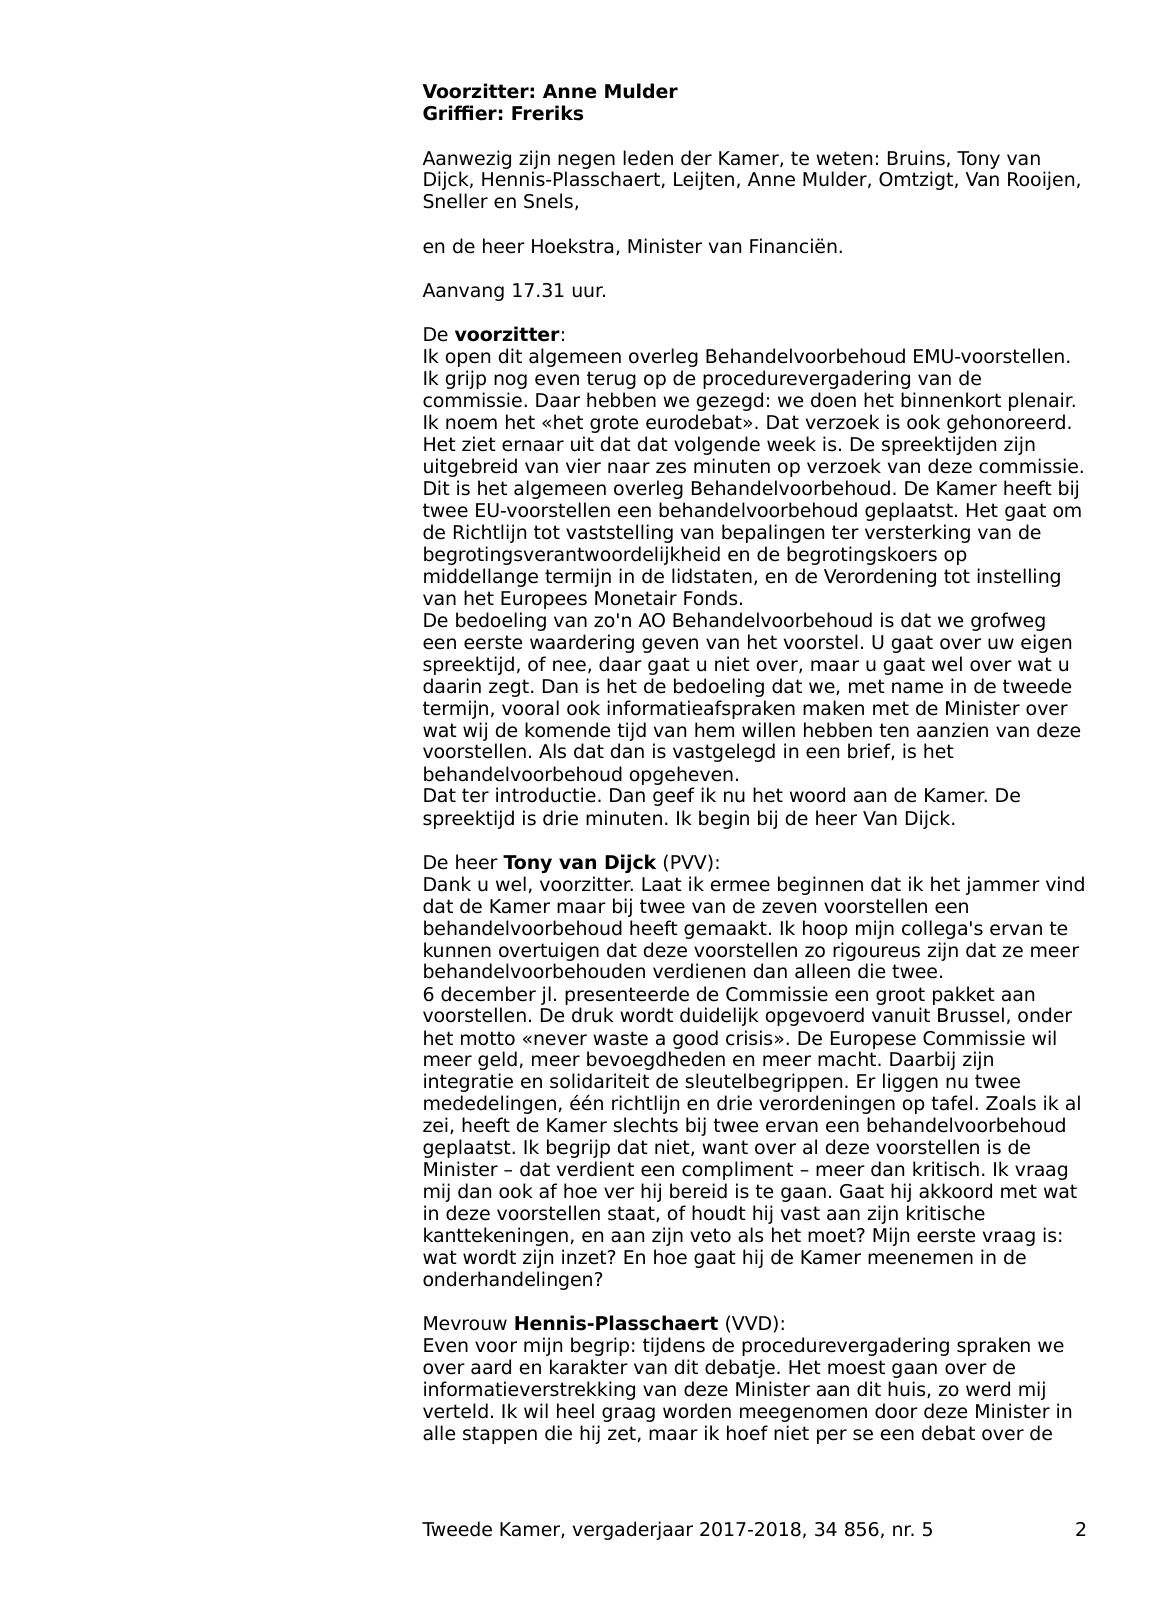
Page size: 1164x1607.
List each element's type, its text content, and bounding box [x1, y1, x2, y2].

text en de heer Hoekstra, Minister van Financiën. [422, 236, 1087, 257]
text Even voor mijn begrip: tijdens de procedurevergadering spraken we over aard en karakter van dit debatje. Het moest gaan over de informatieverstrekking van deze Minister aan dit huis, zo werd mij verteld. Ik wil heel graag worden meegenomen door deze Minister in alle stappen die hij zet, maar ik hoef niet per se een debat over de [422, 1335, 1087, 1445]
text Aanwezig zijn negen leden der Kamer, te weten: Bruins, Tony van Dijck, Hennis-Plasschaert, Leijten, Anne Mulder, Omtzigt, Van Rooijen, Sneller en Snels, [422, 147, 1087, 213]
text Voorzitter: Anne Mulder [422, 81, 1087, 103]
text 6 december jl. presenteerde de Commissie een groot pakket aan voorstellen. De druk wordt duidelijk opgevoerd vanuit Brussel, onder het motto «never waste a good crisis». De Europese Commissie wil meer geld, meer bevoegdheden en meer macht. Daarbij zijn integratie en solidariteit de sleutelbegrippen. Er liggen nu twee mededelingen, één richtlijn en drie verordeningen op tafel. Zoals ik al zei, heeft de Kamer slechts bij twee ervan een behandelvoorbehoud geplaatst. Ik begrijp dat niet, want over al deze voorstellen is de Minister – dat verdient een compliment – meer dan kritisch. Ik vraag mij dan ook af hoe ver hij bereid is te gaan. Gaat hij akkoord met wat in deze voorstellen staat, of houdt hij vast aan zijn kritische kanttekeningen, en aan zijn veto als het moet? Mijn eerste vraag is: wat wordt zijn inzet? En hoe gaat hij de Kamer meenemen in de onderhandelingen? [422, 983, 1087, 1291]
text De voorzitter: [422, 324, 1087, 346]
text De heer Tony van Dijck (PVV): [422, 852, 1087, 873]
text Ik open dit algemeen overleg Behandelvoorbehoud EMU-voorstellen. Ik grijp nog even terug op de procedurevergadering van de commissie. Daar hebben we gezegd: we doen het binnenkort plenair. Ik noem het «het grote eurodebat». Dat verzoek is ook gehonoreerd. Het ziet ernaar uit dat dat volgende week is. De spreektijden zijn uitgebreid van vier naar zes minuten op verzoek van deze commissie. Dit is het algemeen overleg Behandelvoorbehoud. De Kamer heeft bij twee EU-voorstellen een behandelvoorbehoud geplaatst. Het gaat om de Richtlijn tot vaststelling van bepalingen ter versterking van de begrotingsverantwoordelijkheid en de begrotingskoers op middellange termijn in de lidstaten, en de Verordening tot instelling van het Europees Monetair Fonds. [422, 346, 1087, 609]
text Dat ter introductie. Dan geef ik nu het woord aan de Kamer. De spreektijd is drie minuten. Ik begin bij de heer Van Dijck. [422, 785, 1087, 829]
text Aanvang 17.31 uur. [422, 280, 1087, 302]
text Griffier: Freriks [422, 103, 1087, 125]
text Dank u wel, voorzitter. Laat ik ermee beginnen dat ik het jammer vind dat de Kamer maar bij twee van de zeven voorstellen een behandelvoorbehoud heeft gemaakt. Ik hoop mijn collega's ervan te kunnen overtuigen dat deze voorstellen zo rigoureus zijn dat ze meer behandelvoorbehouden verdienen dan alleen die twee. [422, 873, 1087, 983]
text Mevrouw Hennis-Plasschaert (VVD): [422, 1313, 1087, 1335]
text De bedoeling van zo'n AO Behandelvoorbehoud is dat we grofweg een eerste waardering geven van het voorstel. U gaat over uw eigen spreektijd, of nee, daar gaat u niet over, maar u gaat wel over wat u daarin zegt. Dan is het de bedoeling dat we, met name in de tweede termijn, vooral ook informatieafspraken maken met de Minister over wat wij de komende tijd van hem willen hebben ten aanzien van deze voorstellen. Als dat dan is vastgelegd in een brief, is het behandelvoorbehoud opgeheven. [422, 609, 1087, 785]
